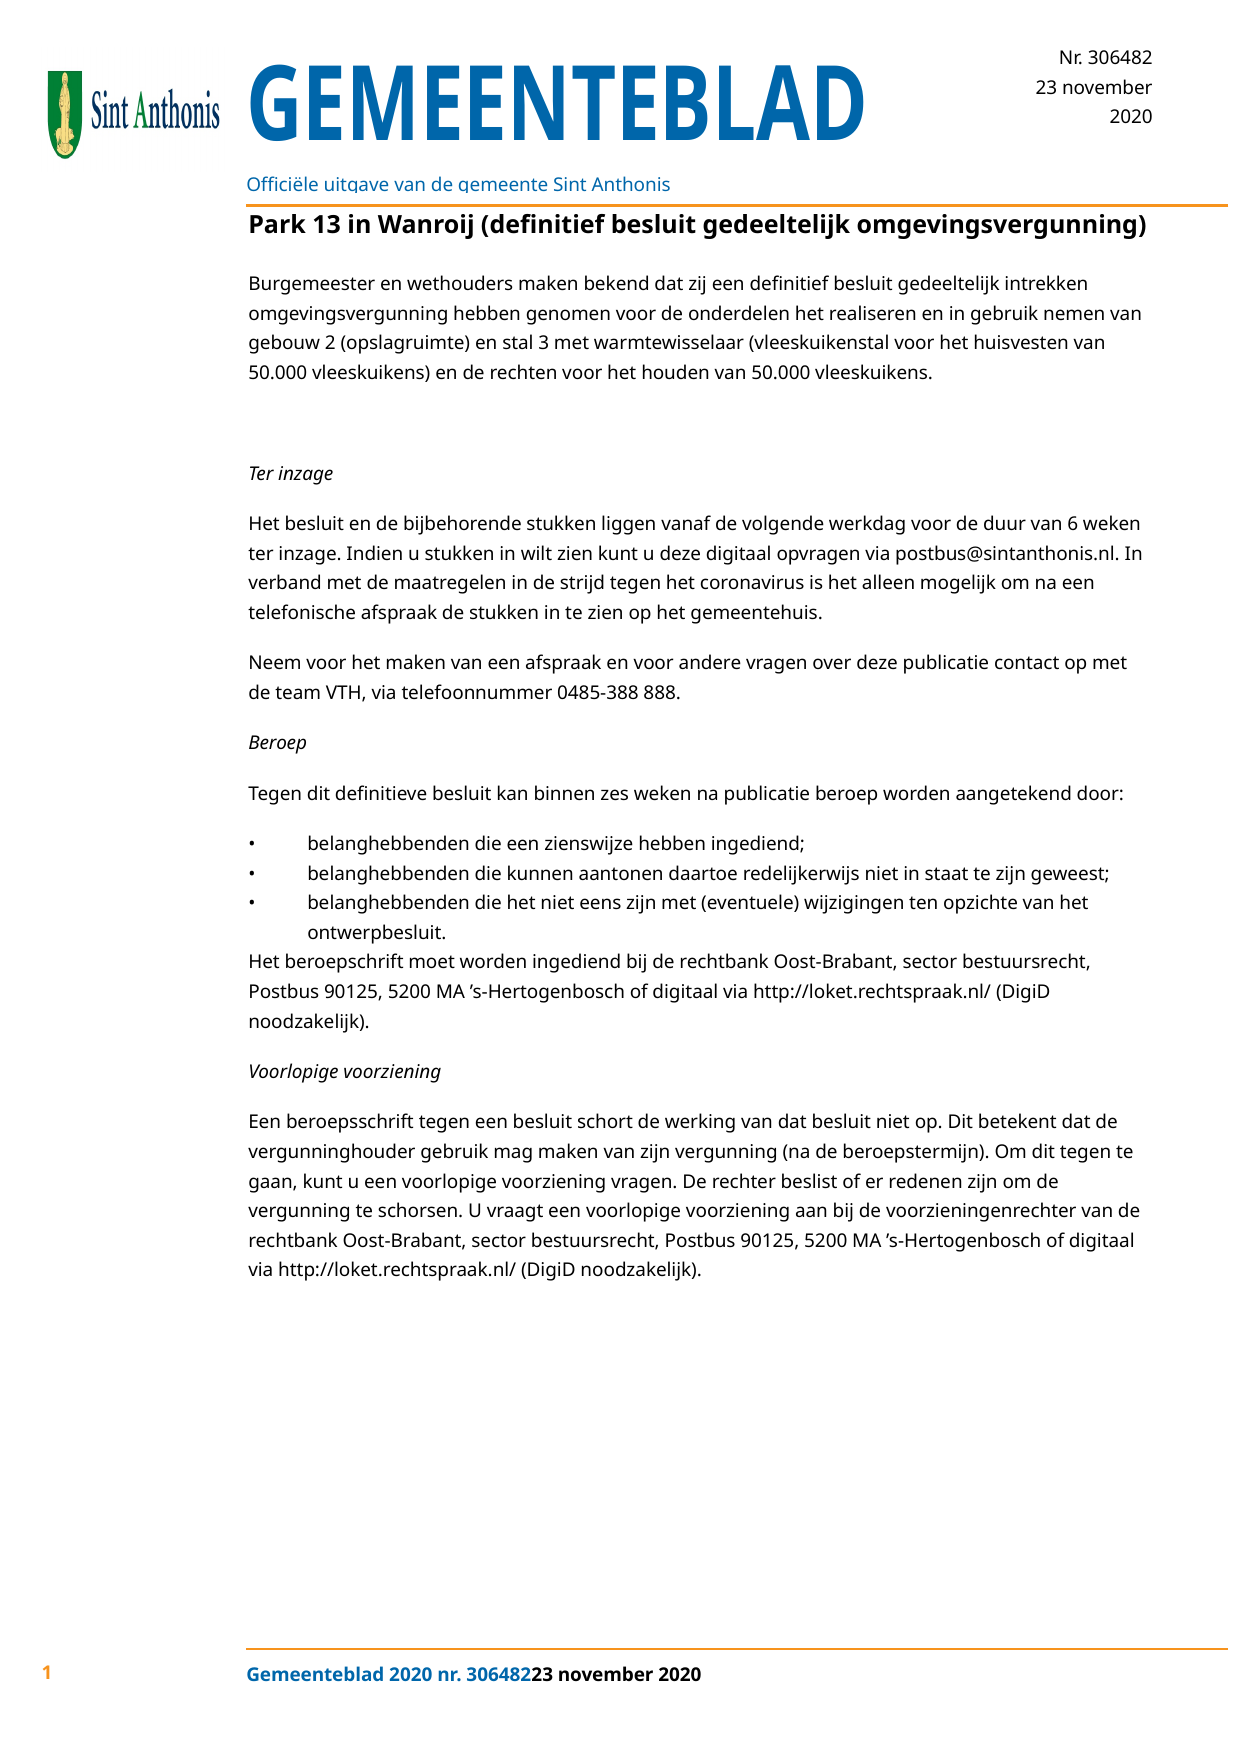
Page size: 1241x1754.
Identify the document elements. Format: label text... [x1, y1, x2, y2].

picture [41, 47, 231, 172]
list belanghebbenden die een zienswijze hebben ingediend; [248, 830, 1152, 856]
text Een beroepsschrift tegen een besluit schort de werking van dat besluit niet op. Dit betekent dat de vergunninghouder gebruik mag maken van zijn vergunning (na de beroepstermijn). Om dit tegen te gaan, kunt u een voorlopige voorziening vragen. De rechter beslist of er redenen zijn om de vergunning te schorsen. U vraagt een voorlopige voorziening aan bij de voorzieningenrechter van de rechtbank Oost-Brabant, sector bestuursrecht, Postbus 90125, 5200 MA ’s-Hertogenbosch of digitaal via http://loket.rechtspraak.nl/ (DigiD noodzakelijk). [248, 1109, 1152, 1282]
text Ter inzage [248, 460, 1152, 486]
text Tegen dit definitieve besluit kan binnen zes weken na publicatie beroep worden aangetekend door: [248, 780, 1152, 806]
text Park 13 in Wanroij (definitief besluit gedeeltelijk omgevingsvergunning) [248, 207, 1152, 241]
text Burgemeester en wethouders maken bekend dat zij een definitief besluit gedeeltelijk intrekken omgevingsvergunning hebben genomen voor de onderdelen het realiseren en in gebruik nemen van gebouw 2 (opslagruimte) en stal 3 met warmtewisselaar (vleeskuikenstal voor het huisvesten van 50.000 vleeskuikens) en de rechten voor het houden van 50.000 vleeskuikens. [248, 270, 1152, 385]
text Het beroepschrift moet worden ingediend bij de rechtbank Oost-Brabant, sector bestuursrecht, Postbus 90125, 5200 MA ’s-Hertogenbosch of digitaal via http://loket.rechtspraak.nl/ (DigiD noodzakelijk). [248, 949, 1152, 1033]
text Beroep [248, 729, 1152, 755]
text Het besluit en de bijbehorende stukken liggen vanaf de volgende werkdag voor de duur van 6 weken ter inzage. Indien u stukken in wilt zien kunt u deze digitaal opvragen via postbus@sintanthonis.nl. In verband met de maatregelen in de strijd tegen het coronavirus is het alleen mogelijk om na een telefonische afspraak de stukken in te zien op het gemeentehuis. [248, 510, 1152, 625]
text Voorlopige voorziening [248, 1058, 1152, 1084]
text Neem voor het maken van een afspraak en voor andere vragen over deze publicatie contact op met de team VTH, via telefoonnummer 0485-388 888. [248, 649, 1152, 705]
list belanghebbenden die kunnen aantonen daartoe redelijkerwijs niet in staat te zijn geweest; [248, 860, 1152, 886]
list belanghebbenden die het niet eens zijn met (eventuele) wijzigingen ten opzichte van het ontwerpbesluit. [248, 889, 1152, 945]
